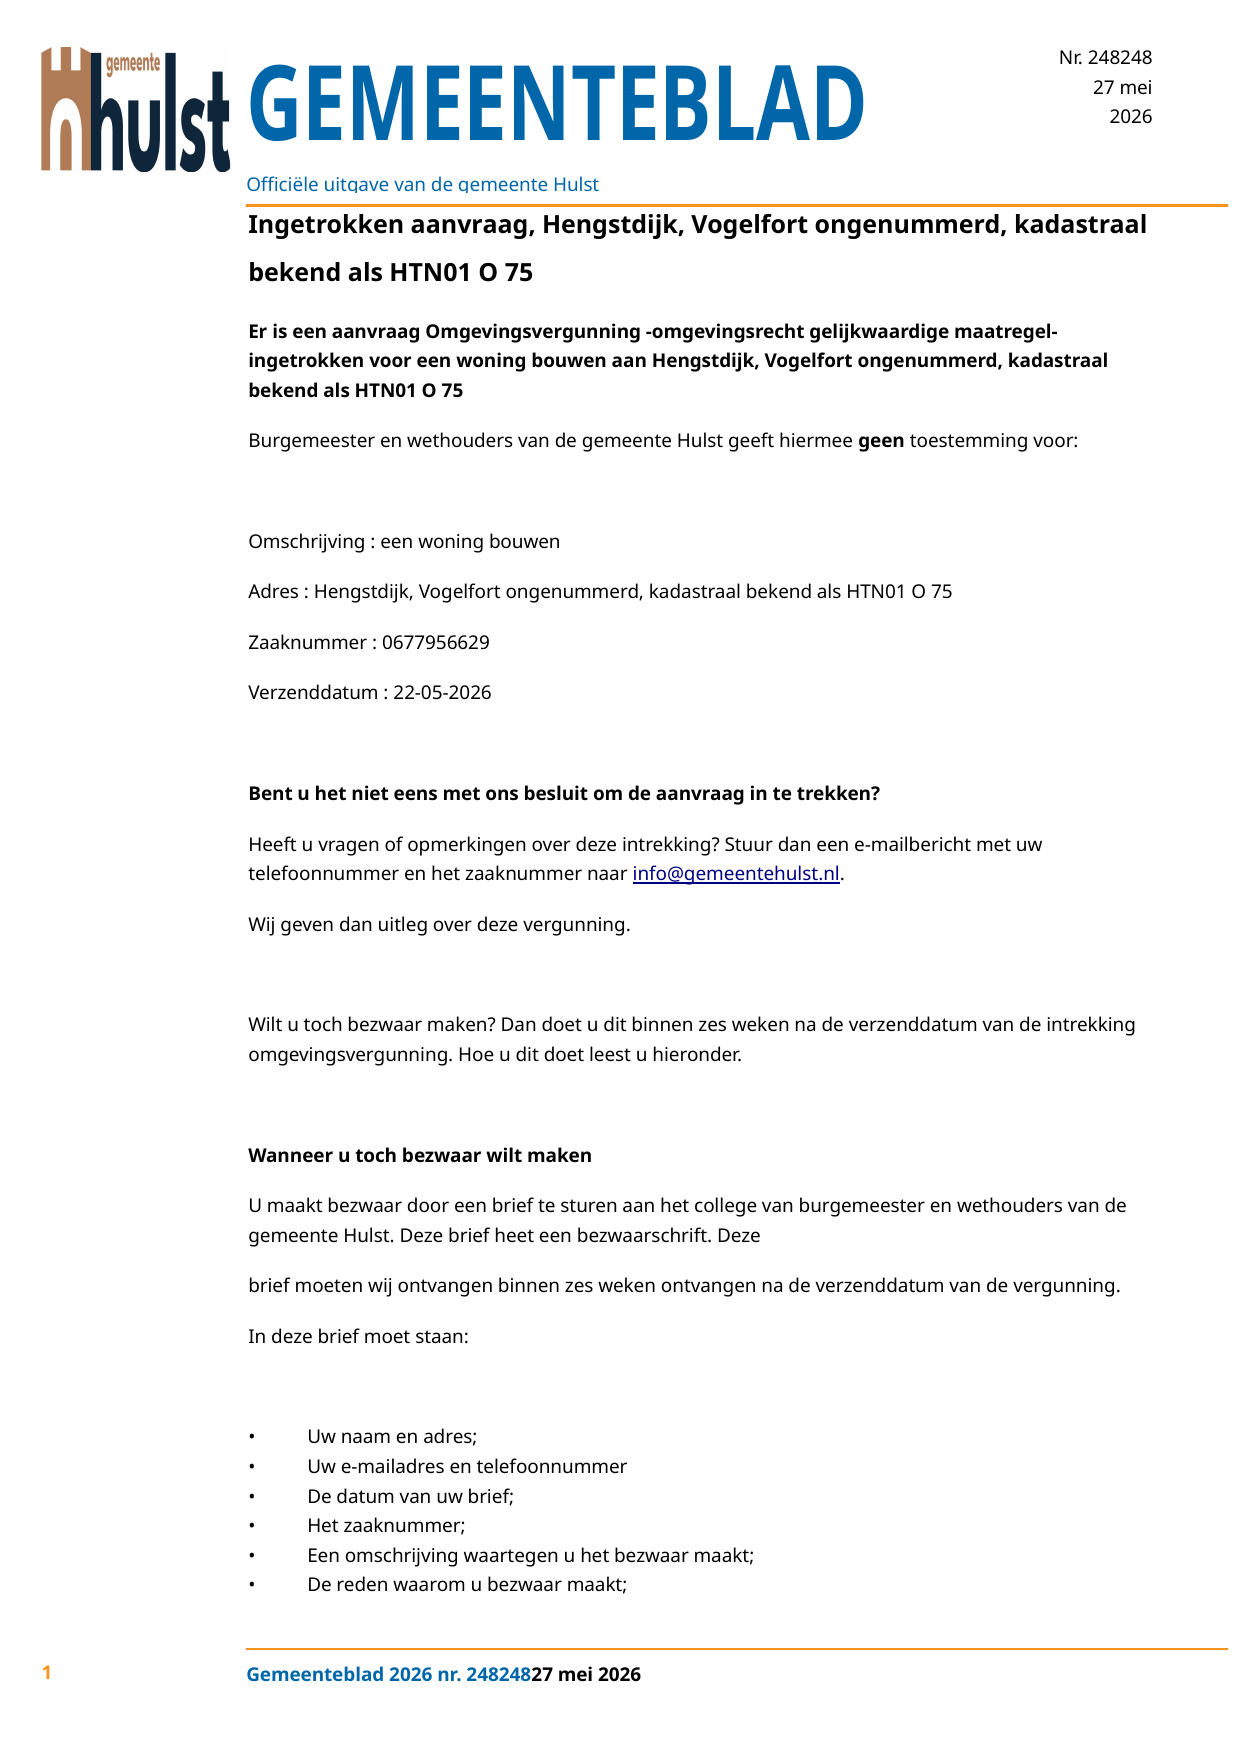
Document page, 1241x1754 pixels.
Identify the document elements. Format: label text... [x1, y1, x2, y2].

text Wilt u toch bezwaar maken? Dan doet u dit binnen zes weken na de verzenddatum van de intrekking omgevingsvergunning. Hoe u dit doet leest u hieronder. [248, 1012, 1152, 1067]
text brief moeten wij ontvangen binnen zes weken ontvangen na de verzenddatum van de vergunning. [248, 1272, 1152, 1298]
text Er is een aanvraag Omgevingsvergunning -omgevingsrecht gelijkwaardige maatregel- ingetrokken voor een woning bouwen aan Hengstdijk, Vogelfort ongenummerd, kadastraal bekend als HTN01 O 75 [248, 318, 1152, 403]
list Een omschrijving waartegen u het bezwaar maakt; [248, 1542, 1152, 1568]
text Omschrijving : een woning bouwen [248, 528, 1152, 554]
text Adres : Hengstdijk, Vogelfort ongenummerd, kadastraal bekend als HTN01 O 75 [248, 579, 1152, 604]
text Ingetrokken aanvraag, Hengstdijk, Vogelfort ongenummerd, kadastraal bekend als HTN01 O 75 [248, 207, 1152, 288]
text Bent u het niet eens met ons besluit om de aanvraag in te trekken? [248, 780, 1152, 806]
text Heeft u vragen of opmerkingen over deze intrekking? Stuur dan een e-mailbericht met uw telefoonnummer en het zaaknummer naar info@gemeentehulst.nl. [248, 831, 1152, 886]
text In deze brief moet staan: [248, 1323, 1152, 1349]
text U maakt bezwaar door een brief te sturen aan het college van burgemeester en wethouders van de gemeente Hulst. Deze brief heet een bezwaarschrift. Deze [248, 1192, 1152, 1248]
text Verzenddatum : 22-05-2026 [248, 679, 1152, 705]
list Uw e-mailadres en telefoonnummer [248, 1453, 1152, 1479]
list De reden waarom u bezwaar maakt; [248, 1572, 1152, 1597]
list De datum van uw brief; [248, 1483, 1152, 1509]
text Wanneer u toch bezwaar wilt maken [248, 1142, 1152, 1168]
text Wij geven dan uitleg over deze vergunning. [248, 911, 1152, 937]
list Uw naam en adres; [248, 1424, 1152, 1449]
text Burgemeester en wethouders van de gemeente Hulst geeft hiermee geen toestemming voor: [248, 427, 1152, 453]
list Het zaaknummer; [248, 1512, 1152, 1538]
picture [41, 47, 231, 172]
text Zaaknummer : 0677956629 [248, 629, 1152, 655]
